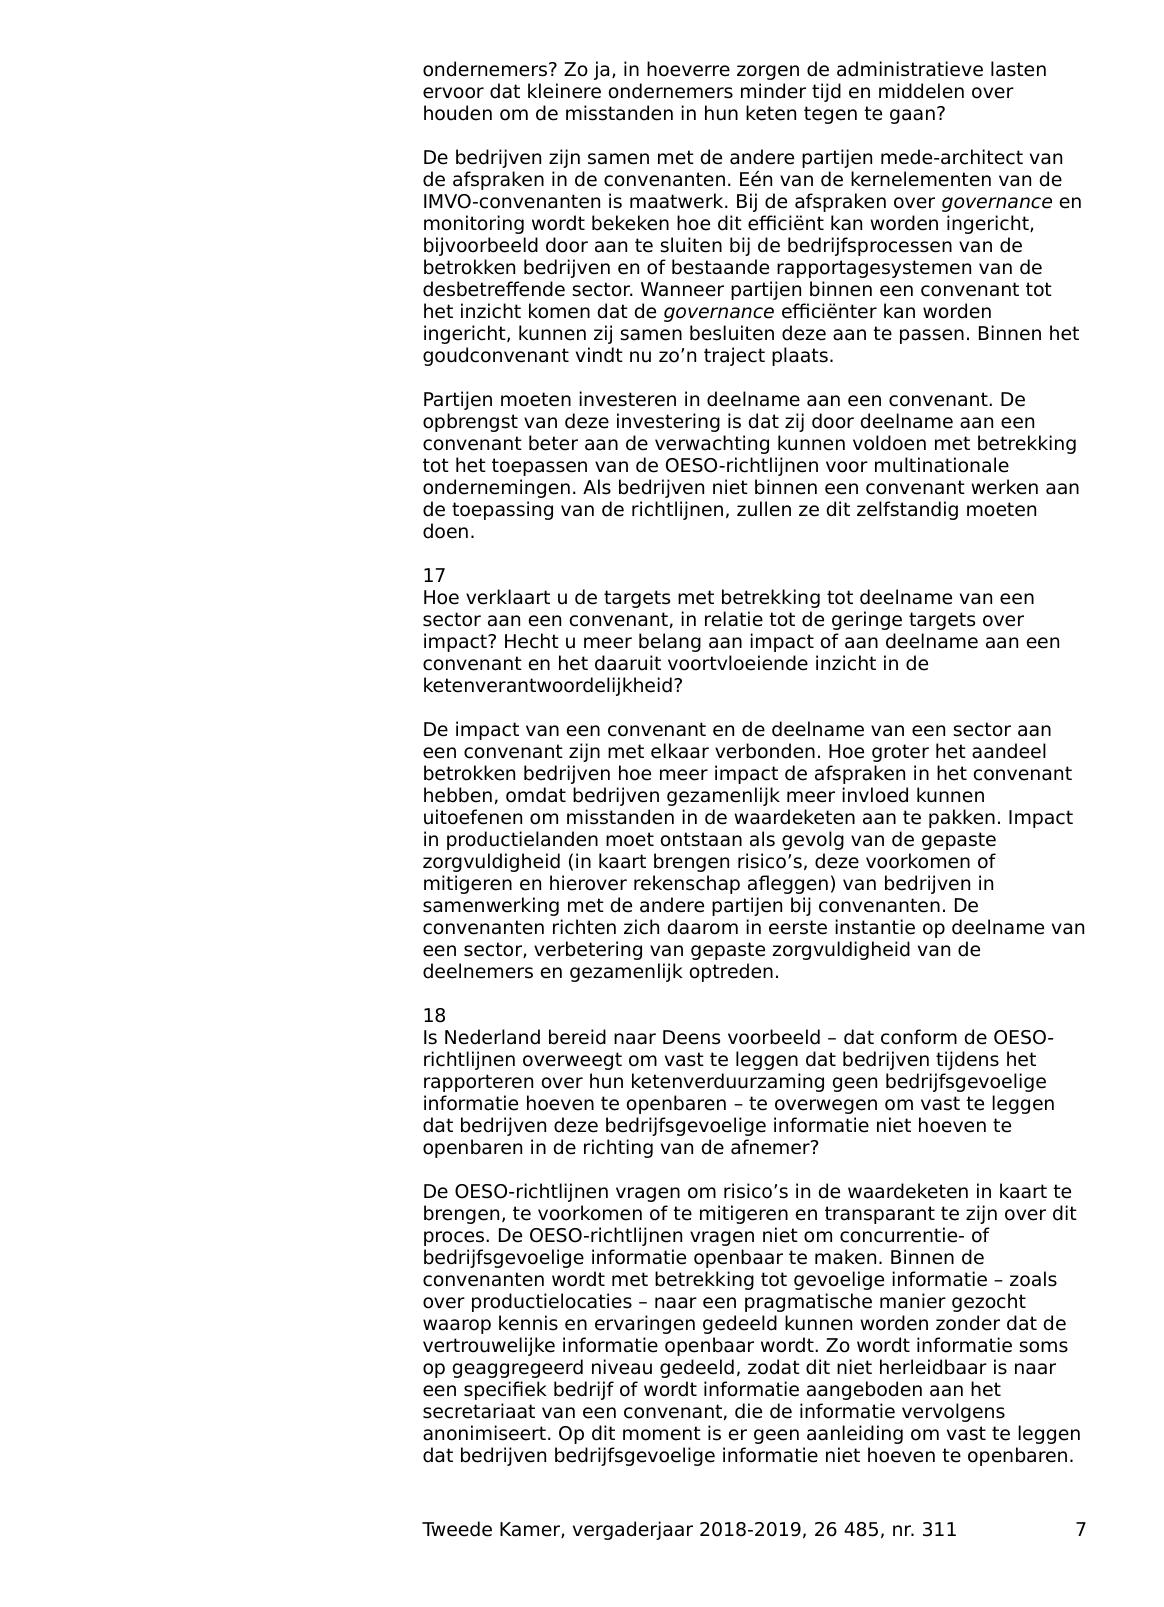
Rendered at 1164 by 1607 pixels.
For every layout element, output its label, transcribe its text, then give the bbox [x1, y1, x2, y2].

text De bedrijven zijn samen met de andere partijen mede-architect van de afspraken in de convenanten. Eén van de kernelementen van de IMVO-convenanten is maatwerk. Bij de afspraken over governance en monitoring wordt bekeken hoe dit efficiënt kan worden ingericht, bijvoorbeeld door aan te sluiten bij de bedrijfsprocessen van de betrokken bedrijven en of bestaande rapportagesystemen van de desbetreffende sector. Wanneer partijen binnen een convenant tot het inzicht komen dat de governance efficiënter kan worden ingericht, kunnen zij samen besluiten deze aan te passen. Binnen het goudconvenant vindt nu zo’n traject plaats. [422, 147, 1087, 367]
text Hoe verklaart u de targets met betrekking tot deelname van een sector aan een convenant, in relatie tot de geringe targets over impact? Hecht u meer belang aan impact of aan deelname aan een convenant en het daaruit voortvloeiende inzicht in de ketenverantwoordelijkheid? [422, 587, 1087, 697]
text De OESO-richtlijnen vragen om risico’s in de waardeketen in kaart te brengen, te voorkomen of te mitigeren en transparant te zijn over dit proces. De OESO-richtlijnen vragen niet om concurrentie- of bedrijfsgevoelige informatie openbaar te maken. Binnen de convenanten wordt met betrekking tot gevoelige informatie – zoals over productielocaties – naar een pragmatische manier gezocht waarop kennis en ervaringen gedeeld kunnen worden zonder dat de vertrouwelijke informatie openbaar wordt. Zo wordt informatie soms op geaggregeerd niveau gedeeld, zodat dit niet herleidbaar is naar een specifiek bedrijf of wordt informatie aangeboden aan het secretariaat van een convenant, die de informatie vervolgens anonimiseert. Op dit moment is er geen aanleiding om vast te leggen dat bedrijven bedrijfsgevoelige informatie niet hoeven te openbaren. [422, 1181, 1087, 1467]
text 17 [422, 565, 1087, 587]
text ondernemers? Zo ja, in hoeverre zorgen de administratieve lasten ervoor dat kleinere ondernemers minder tijd en middelen over houden om de misstanden in hun keten tegen te gaan? [422, 59, 1087, 125]
text Is Nederland bereid naar Deens voorbeeld – dat conform de OESO-richtlijnen overweegt om vast te leggen dat bedrijven tijdens het rapporteren over hun ketenverduurzaming geen bedrijfsgevoelige informatie hoeven te openbaren – te overwegen om vast te leggen dat bedrijven deze bedrijfsgevoelige informatie niet hoeven te openbaren in de richting van de afnemer? [422, 1027, 1087, 1159]
text De impact van een convenant en de deelname van een sector aan een convenant zijn met elkaar verbonden. Hoe groter het aandeel betrokken bedrijven hoe meer impact de afspraken in het convenant hebben, omdat bedrijven gezamenlijk meer invloed kunnen uitoefenen om misstanden in de waardeketen aan te pakken. Impact in productielanden moet ontstaan als gevolg van de gepaste zorgvuldigheid (in kaart brengen risico’s, deze voorkomen of mitigeren en hierover rekenschap afleggen) van bedrijven in samenwerking met de andere partijen bij convenanten. De convenanten richten zich daarom in eerste instantie op deelname van een sector, verbetering van gepaste zorgvuldigheid van de deelnemers en gezamenlijk optreden. [422, 719, 1087, 983]
text 18 [422, 1005, 1087, 1027]
text Partijen moeten investeren in deelname aan een convenant. De opbrengst van deze investering is dat zij door deelname aan een convenant beter aan de verwachting kunnen voldoen met betrekking tot het toepassen van de OESO-richtlijnen voor multinationale ondernemingen. Als bedrijven niet binnen een convenant werken aan de toepassing van de richtlijnen, zullen ze dit zelfstandig moeten doen. [422, 389, 1087, 543]
